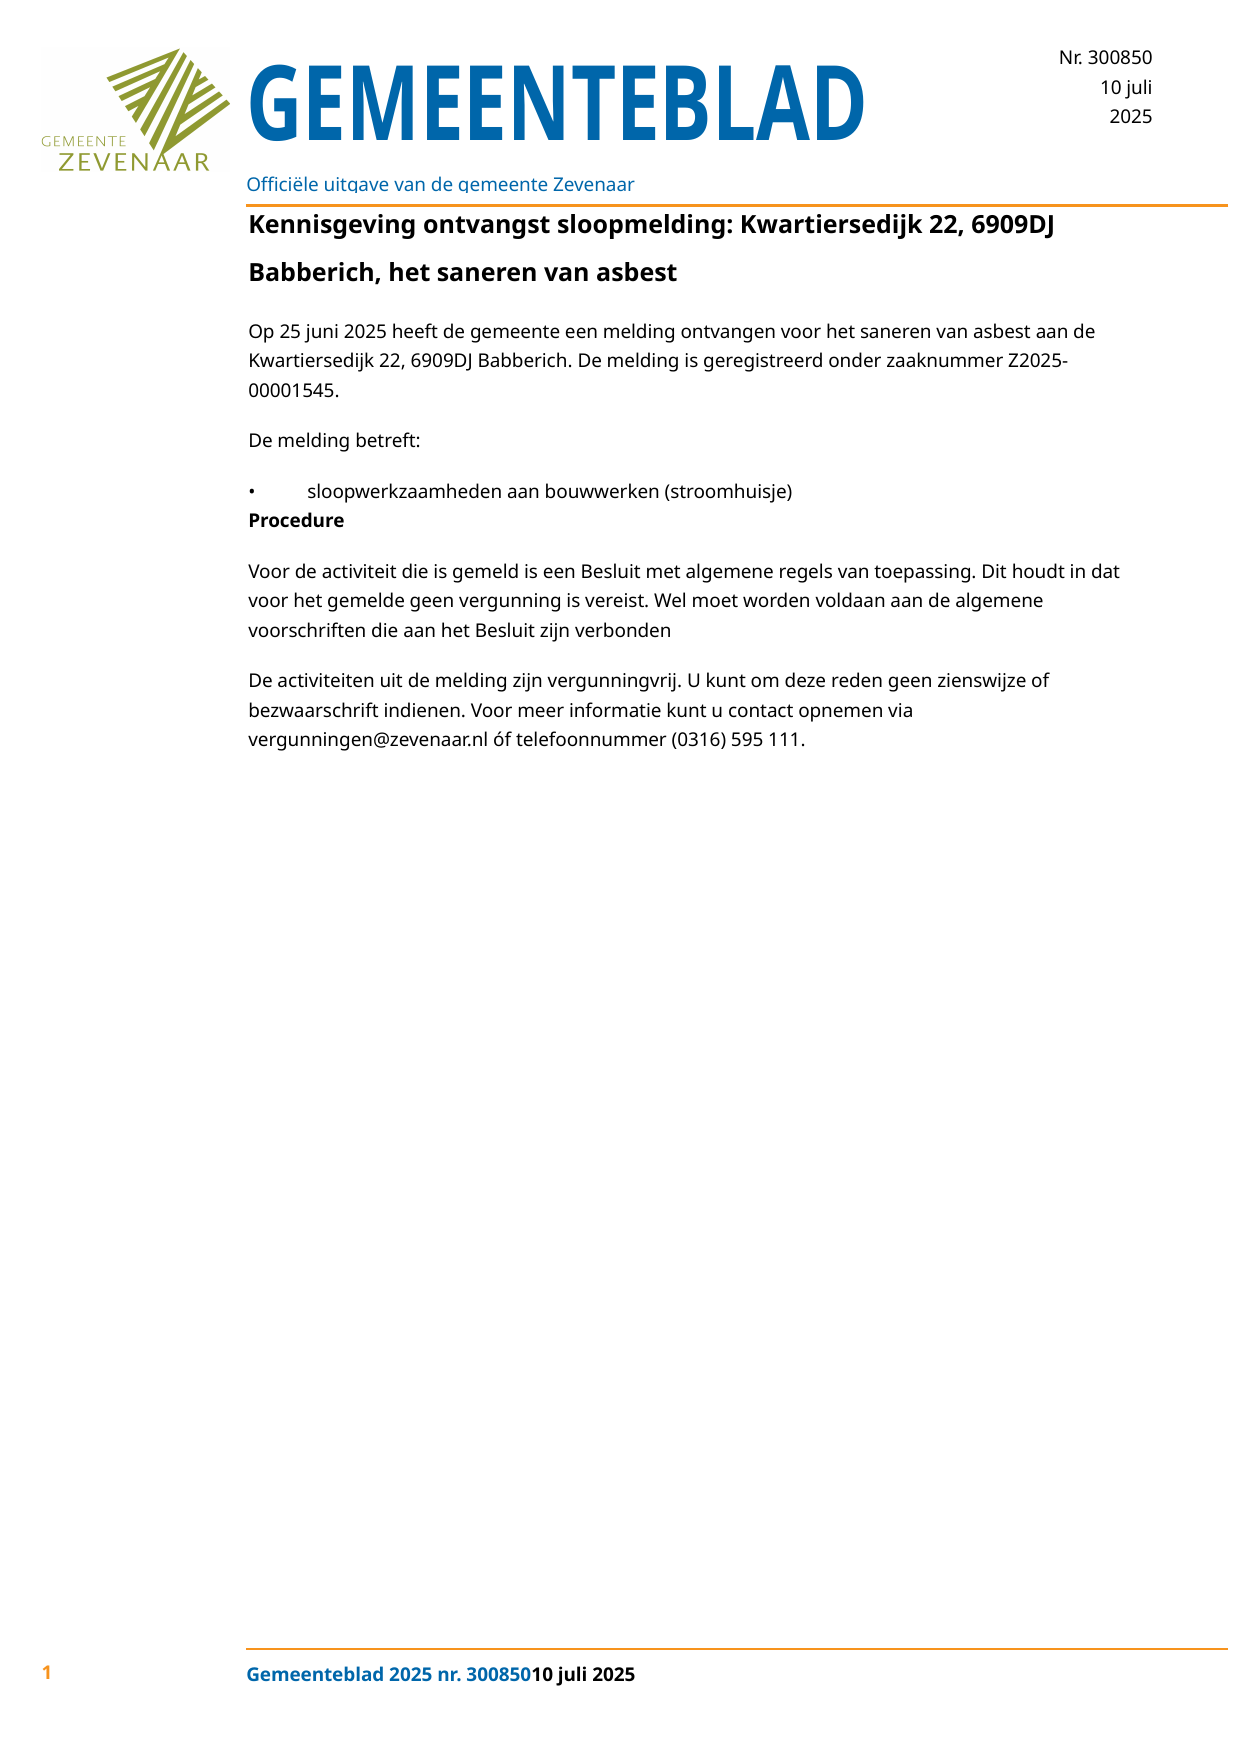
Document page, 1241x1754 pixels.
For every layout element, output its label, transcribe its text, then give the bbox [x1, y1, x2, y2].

picture [41, 47, 231, 172]
text Procedure [248, 507, 1152, 533]
text Kennisgeving ontvangst sloopmelding: Kwartiersedijk 22, 6909DJ Babberich, het saneren van asbest [248, 207, 1152, 288]
text De activiteiten uit de melding zijn vergunningvrij. U kunt om deze reden geen zienswijze of bezwaarschrift indienen. Voor meer informatie kunt u contact opnemen via vergunningen@zevenaar.nl óf telefoonnummer (0316) 595 111. [248, 667, 1152, 752]
list sloopwerkzaamheden aan bouwwerken (stroomhuisje) [248, 478, 1152, 504]
text Op 25 juni 2025 heeft de gemeente een melding ontvangen voor het saneren van asbest aan de Kwartiersedijk 22, 6909DJ Babberich. De melding is geregistreerd onder zaaknummer Z2025-00001545. [248, 318, 1152, 403]
text De melding betreft: [248, 427, 1152, 453]
text Voor de activiteit die is gemeld is een Besluit met algemene regels van toepassing. Dit houdt in dat voor het gemelde geen vergunning is vereist. Wel moet worden voldaan aan de algemene voorschriften die aan het Besluit zijn verbonden [248, 558, 1152, 643]
